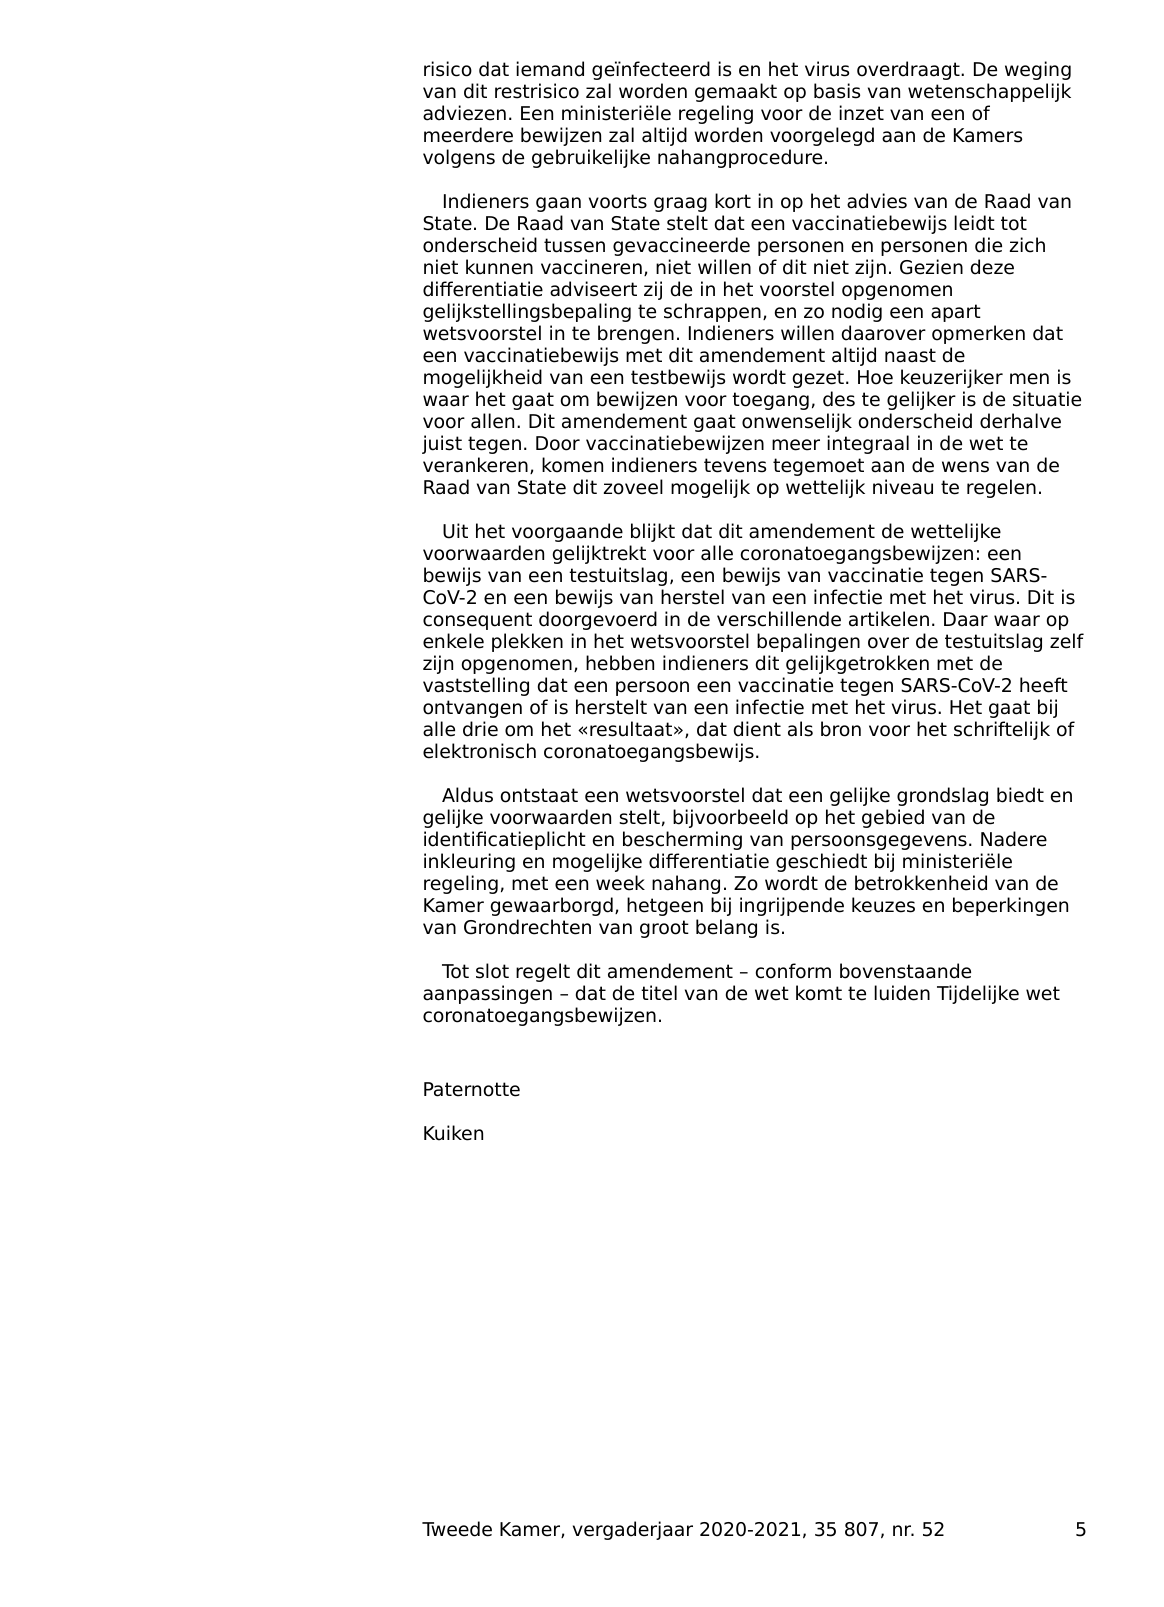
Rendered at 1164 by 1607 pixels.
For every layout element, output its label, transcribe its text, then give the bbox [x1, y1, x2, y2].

text Uit het voorgaande blijkt dat dit amendement de wettelijke voorwaarden gelijktrekt voor alle coronatoegangsbewijzen: een bewijs van een testuitslag, een bewijs van vaccinatie tegen SARS-CoV-2 en een bewijs van herstel van een infectie met het virus. Dit is consequent doorgevoerd in de verschillende artikelen. Daar waar op enkele plekken in het wetsvoorstel bepalingen over de testuitslag zelf zijn opgenomen, hebben indieners dit gelijkgetrokken met de vaststelling dat een persoon een vaccinatie tegen SARS-CoV-2 heeft ontvangen of is herstelt van een infectie met het virus. Het gaat bij alle drie om het «resultaat», dat dient als bron voor het schriftelijk of elektronisch coronatoegangsbewijs. [422, 521, 1087, 763]
text Tot slot regelt dit amendement – conform bovenstaande aanpassingen – dat de titel van de wet komt te luiden Tijdelijke wet coronatoegangsbewijzen. [422, 961, 1087, 1027]
text Aldus ontstaat een wetsvoorstel dat een gelijke grondslag biedt en gelijke voorwaarden stelt, bijvoorbeeld op het gebied van de identificatieplicht en bescherming van persoonsgegevens. Nadere inkleuring en mogelijke differentiatie geschiedt bij ministeriële regeling, met een week nahang. Zo wordt de betrokkenheid van de Kamer gewaarborgd, hetgeen bij ingrijpende keuzes en beperkingen van Grondrechten van groot belang is. [422, 785, 1087, 939]
text Indieners gaan voorts graag kort in op het advies van de Raad van State. De Raad van State stelt dat een vaccinatiebewijs leidt tot onderscheid tussen gevaccineerde personen en personen die zich niet kunnen vaccineren, niet willen of dit niet zijn. Gezien deze differentiatie adviseert zij de in het voorstel opgenomen gelijkstellingsbepaling te schrappen, en zo nodig een apart wetsvoorstel in te brengen. Indieners willen daarover opmerken dat een vaccinatiebewijs met dit amendement altijd naast de mogelijkheid van een testbewijs wordt gezet. Hoe keuzerijker men is waar het gaat om bewijzen voor toegang, des te gelijker is de situatie voor allen. Dit amendement gaat onwenselijk onderscheid derhalve juist tegen. Door vaccinatiebewijzen meer integraal in de wet te verankeren, komen indieners tevens tegemoet aan de wens van de Raad van State dit zoveel mogelijk op wettelijk niveau te regelen. [422, 191, 1087, 499]
text Paternotte Kuiken [422, 1057, 1087, 1145]
text risico dat iemand geïnfecteerd is en het virus overdraagt. De weging van dit restrisico zal worden gemaakt op basis van wetenschappelijk adviezen. Een ministeriële regeling voor de inzet van een of meerdere bewijzen zal altijd worden voorgelegd aan de Kamers volgens de gebruikelijke nahangprocedure. [422, 59, 1087, 169]
